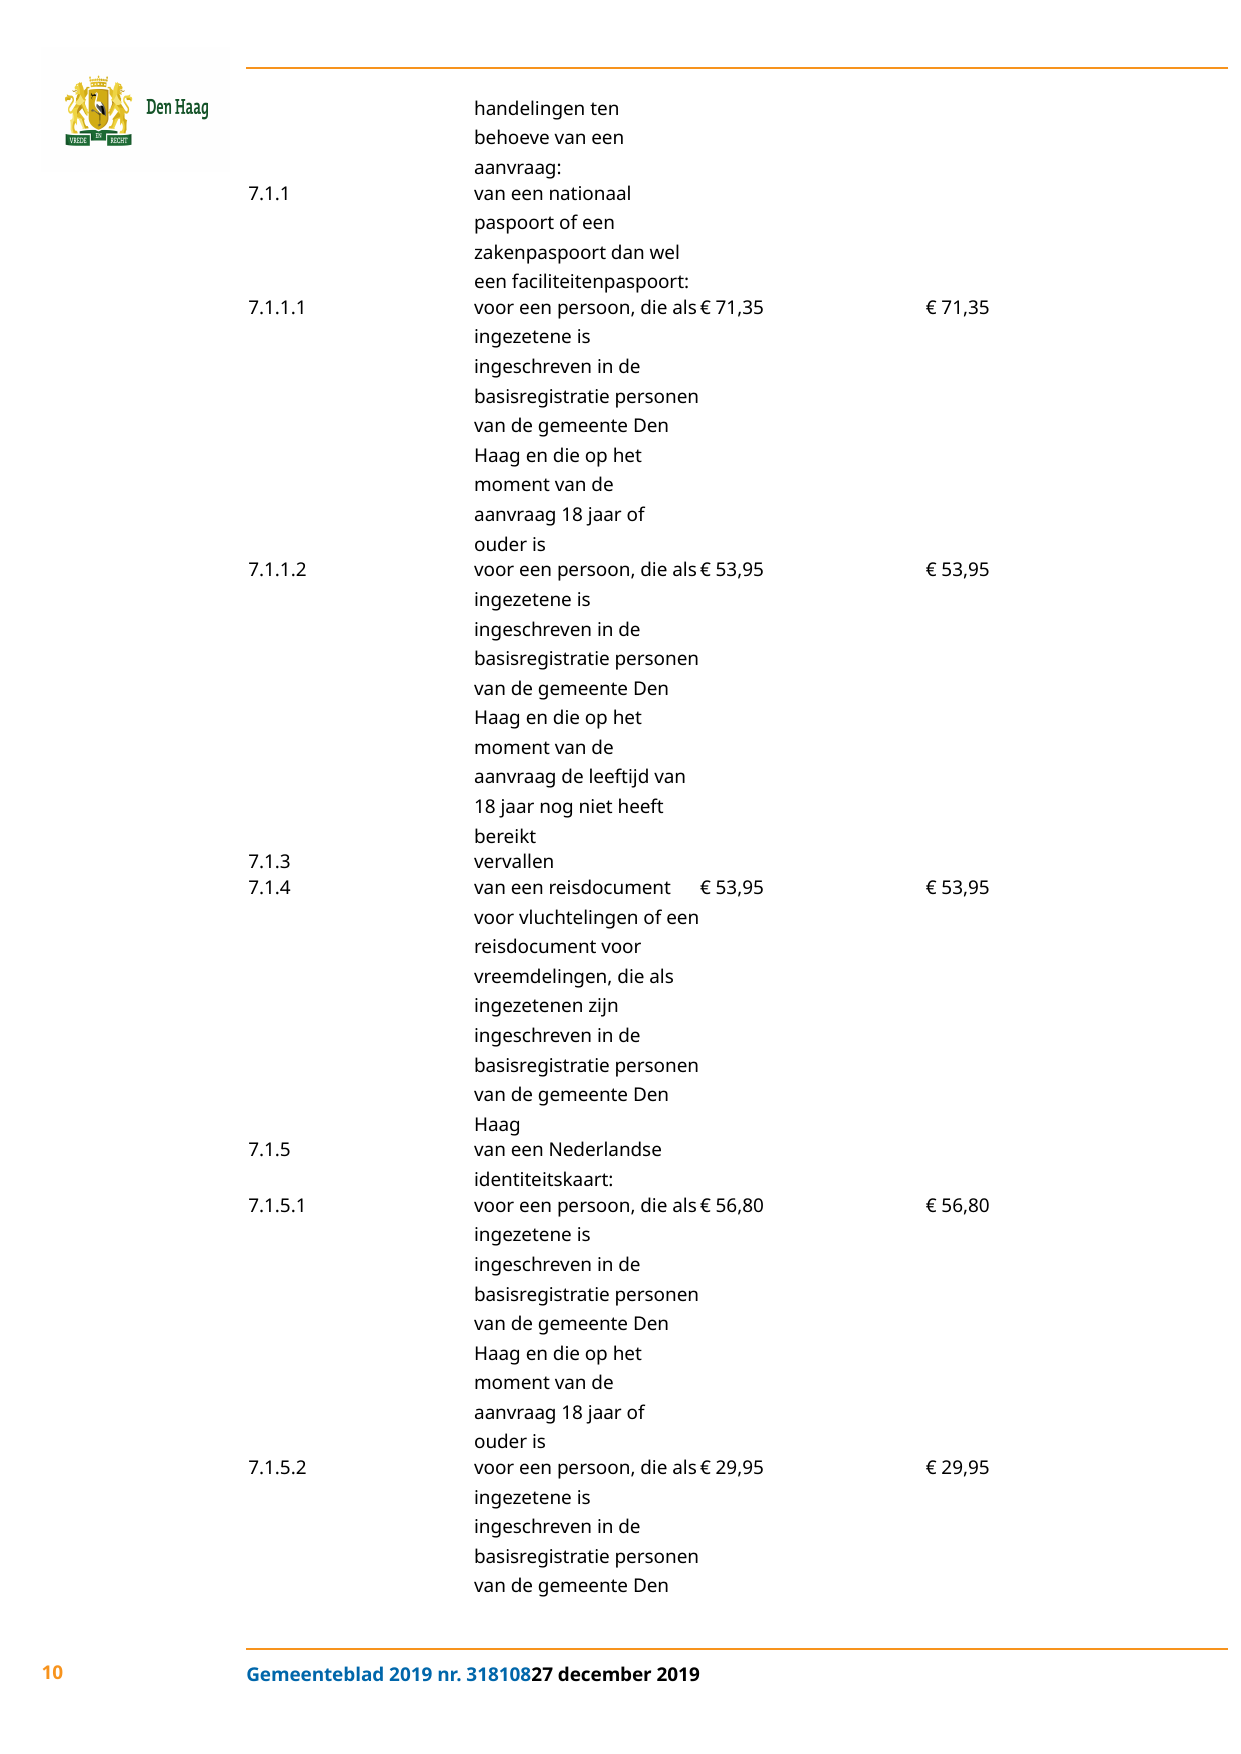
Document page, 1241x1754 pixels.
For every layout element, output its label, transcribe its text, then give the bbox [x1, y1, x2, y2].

table_cell [700, 1137, 926, 1192]
table_cell [926, 849, 1152, 874]
table_cell van een nationaal paspoort of een zakenpaspoort dan wel een faciliteitenpaspoort: [474, 180, 700, 294]
table_cell 7.1.5 [248, 1137, 474, 1192]
table_cell € 56,80 [700, 1192, 926, 1454]
picture [41, 47, 231, 172]
table_cell vervallen [474, 849, 700, 874]
table_cell voor een persoon, die als ingezetene is ingeschreven in de basisregistratie personen van de gemeente Den [474, 1454, 700, 1598]
table_cell 7.1.5.2 [248, 1454, 474, 1598]
table_cell handelingen ten behoeve van een aanvraag: [474, 95, 700, 180]
table_cell [926, 180, 1152, 294]
table_cell [700, 849, 926, 874]
table_cell € 71,35 [700, 294, 926, 557]
table_cell van een Nederlandse identiteitskaart: [474, 1137, 700, 1192]
table_cell [700, 180, 926, 294]
table_cell [926, 1137, 1152, 1192]
table_cell 7.1.5.1 [248, 1192, 474, 1454]
table_cell 7.1.1.2 [248, 557, 474, 848]
table_cell 7.1.1.1 [248, 294, 474, 557]
table_cell € 53,95 [926, 557, 1152, 848]
table_cell [700, 95, 926, 180]
table_cell [248, 95, 474, 180]
table_cell 7.1.3 [248, 849, 474, 874]
table_cell 7.1.4 [248, 874, 474, 1137]
table_cell [926, 95, 1152, 180]
table_cell voor een persoon, die als ingezetene is ingeschreven in de basisregistratie personen van de gemeente Den Haag en die op het moment van de aanvraag de leeftijd van 18 jaar nog niet heeft bereikt [474, 557, 700, 848]
table_cell € 56,80 [926, 1192, 1152, 1454]
table_cell € 29,95 [700, 1454, 926, 1598]
table_cell van een reisdocument voor vluchtelingen of een reisdocument voor vreemdelingen, die als ingezetenen zijn ingeschreven in de basisregistratie personen van de gemeente Den Haag [474, 874, 700, 1137]
table_cell voor een persoon, die als ingezetene is ingeschreven in de basisregistratie personen van de gemeente Den Haag en die op het moment van de aanvraag 18 jaar of ouder is [474, 294, 700, 557]
table_cell € 53,95 [700, 874, 926, 1137]
table_cell € 71,35 [926, 294, 1152, 557]
table_cell voor een persoon, die als ingezetene is ingeschreven in de basisregistratie personen van de gemeente Den Haag en die op het moment van de aanvraag 18 jaar of ouder is [474, 1192, 700, 1454]
table_cell 7.1.1 [248, 180, 474, 294]
table_cell € 53,95 [700, 557, 926, 848]
table_cell € 29,95 [926, 1454, 1152, 1598]
table_cell € 53,95 [926, 874, 1152, 1137]
